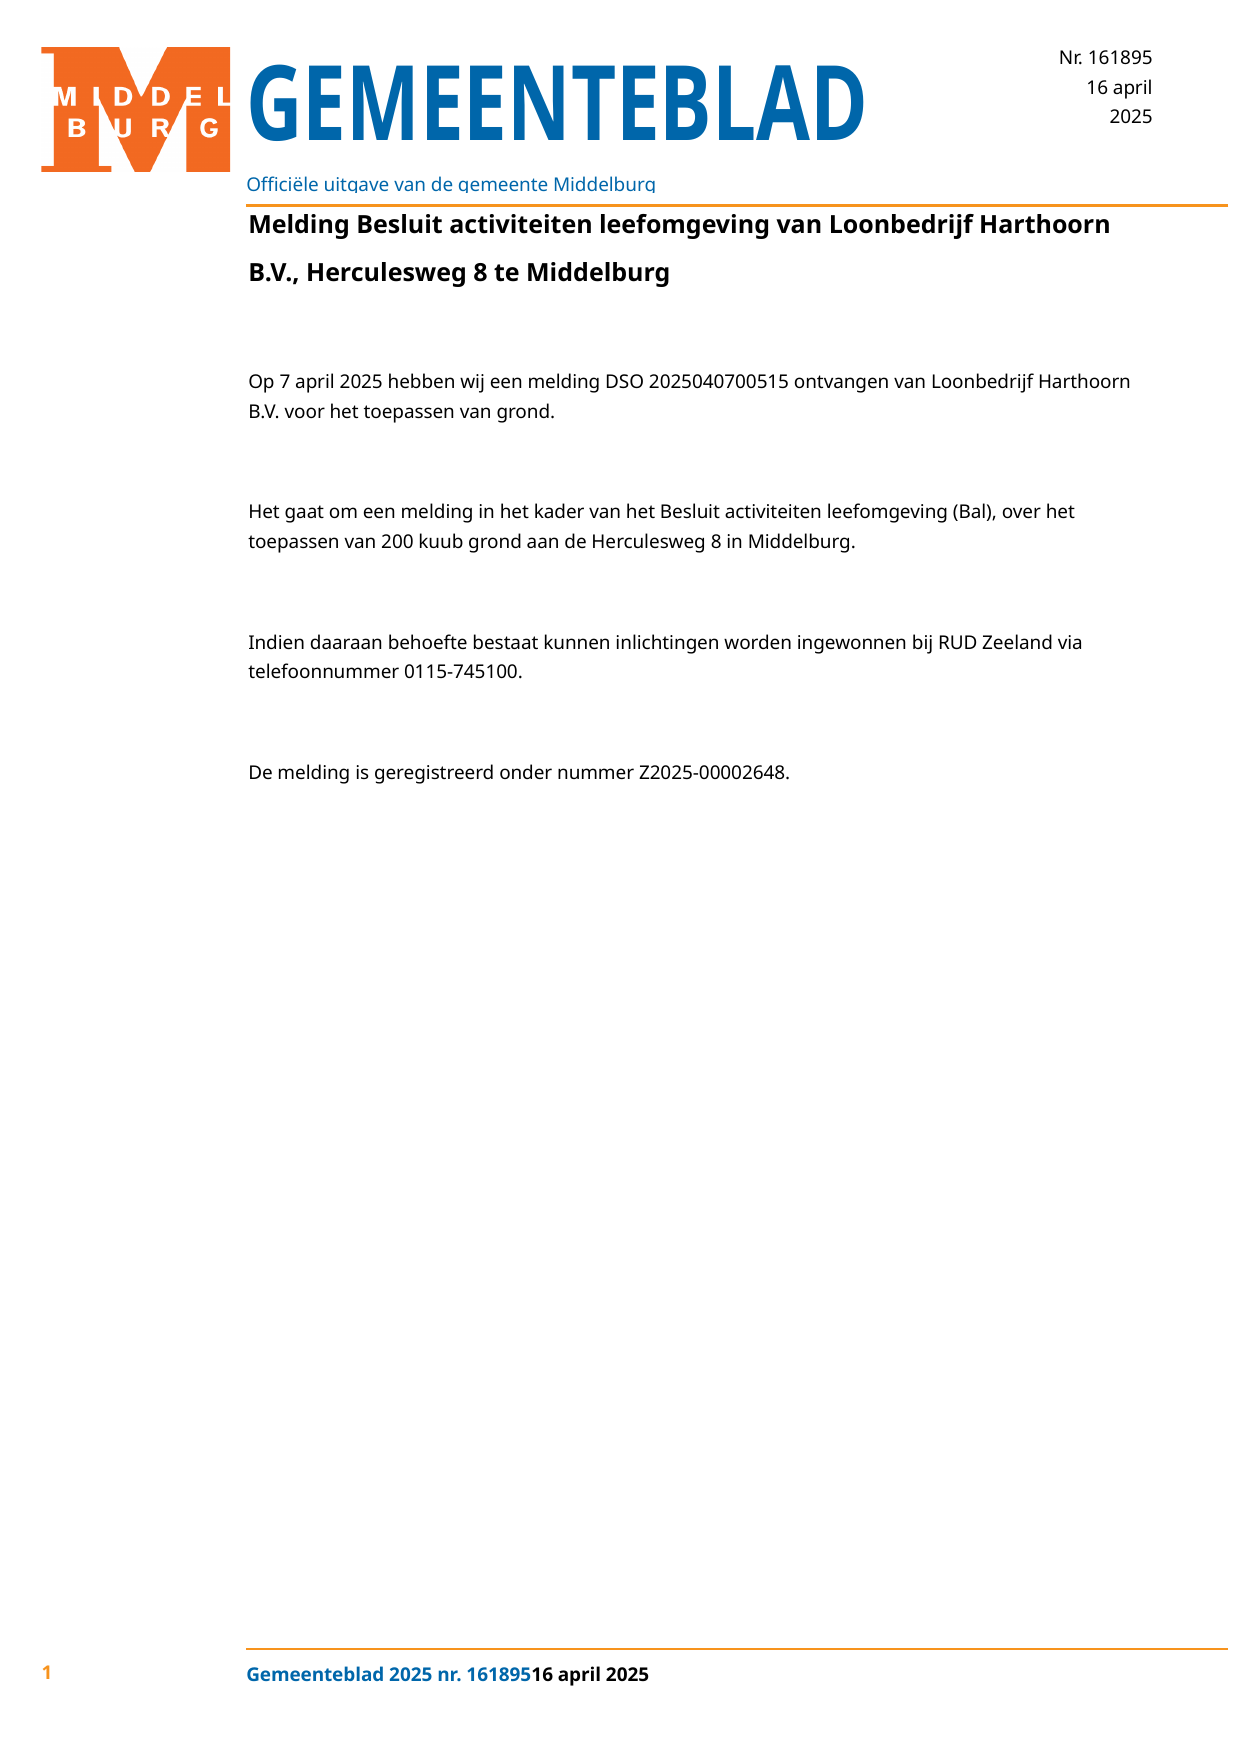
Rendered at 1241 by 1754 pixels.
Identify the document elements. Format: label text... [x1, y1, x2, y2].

text De melding is geregistreerd onder nummer Z2025-00002648. [248, 759, 1152, 785]
text Melding Besluit activiteiten leefomgeving van Loonbedrijf Harthoorn B.V., Herculesweg 8 te Middelburg [248, 207, 1152, 288]
text Indien daaraan behoefte bestaat kunnen inlichtingen worden ingewonnen bij RUD Zeeland via telefoonnummer 0115-745100. [248, 629, 1152, 684]
text Het gaat om een melding in het kader van het Besluit activiteiten leefomgeving (Bal), over het toepassen van 200 kuub grond aan de Herculesweg 8 in Middelburg. [248, 499, 1152, 554]
text Op 7 april 2025 hebben wij een melding DSO 2025040700515 ontvangen van Loonbedrijf Harthoorn B.V. voor het toepassen van grond. [248, 368, 1152, 424]
picture [41, 47, 231, 172]
